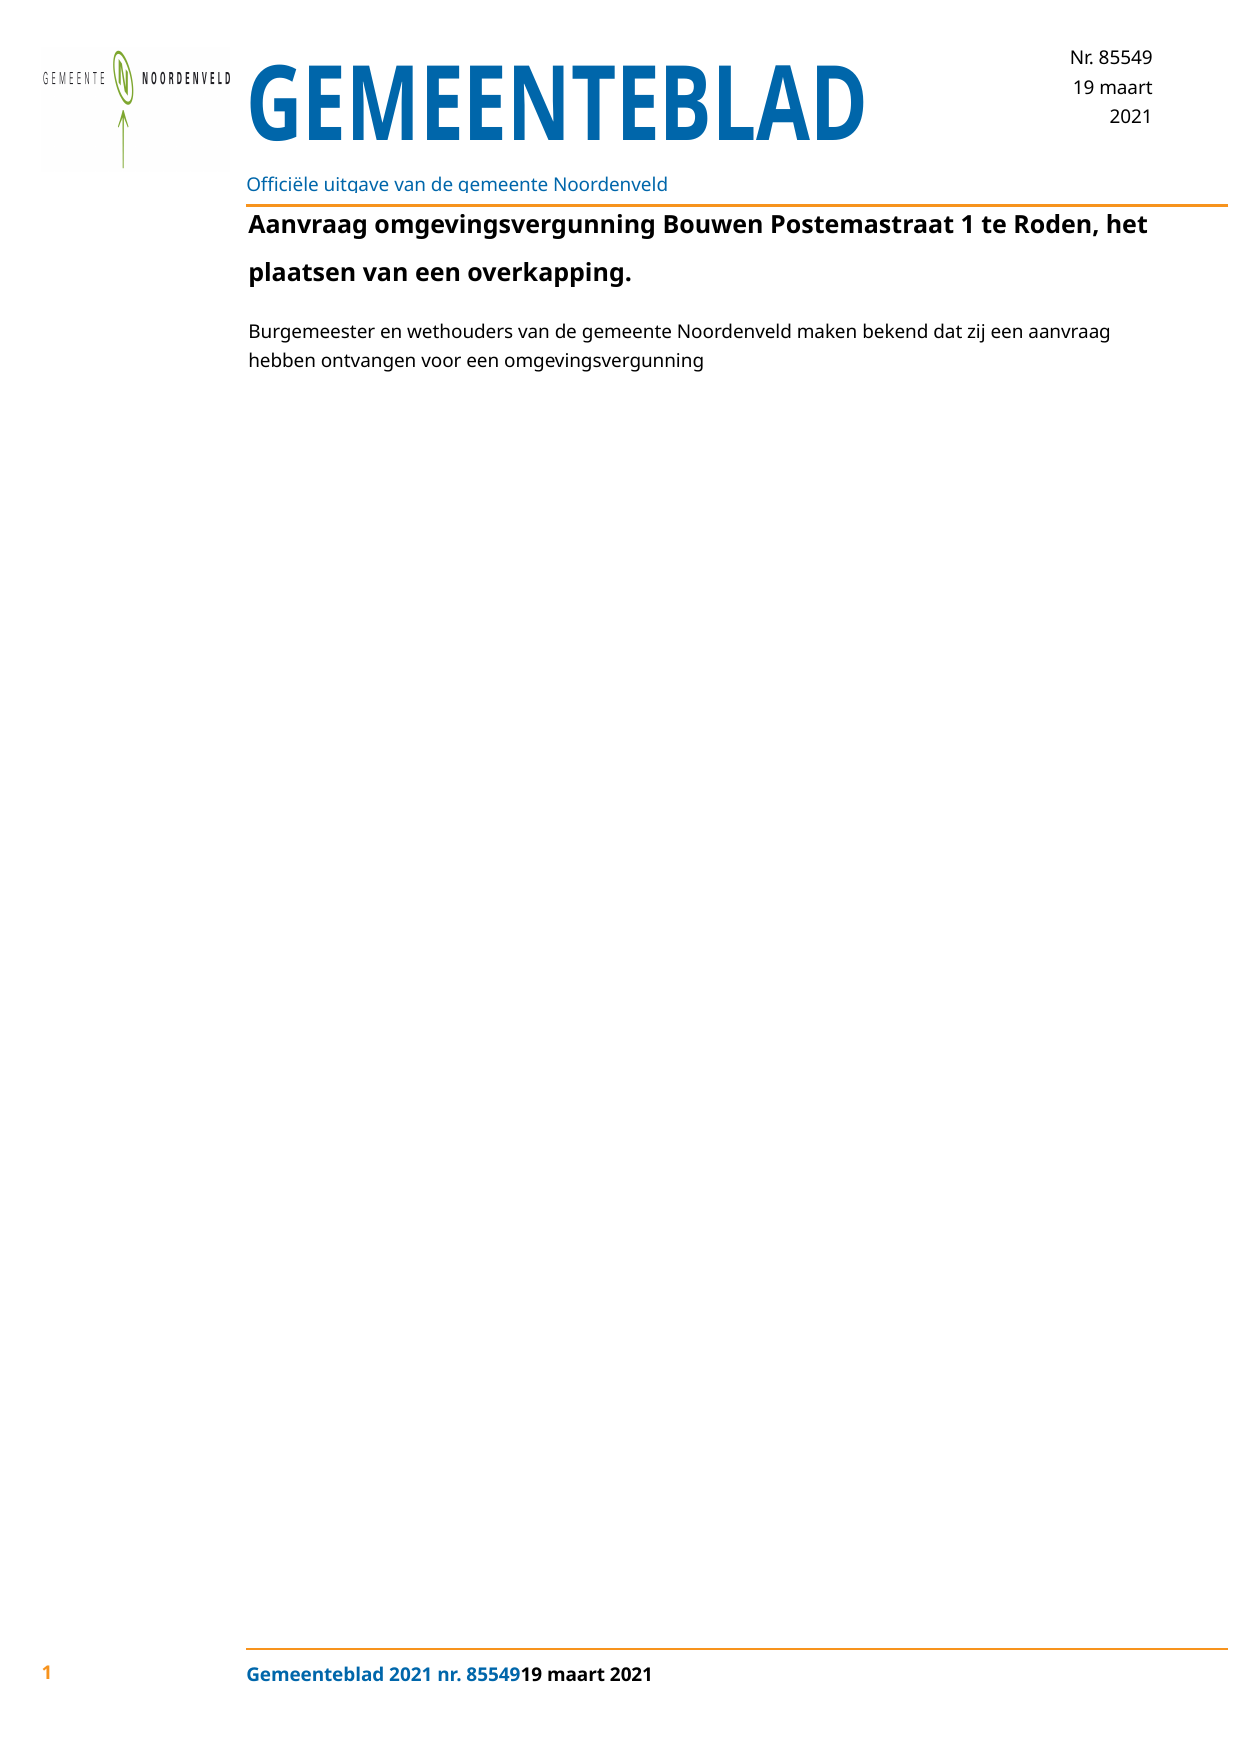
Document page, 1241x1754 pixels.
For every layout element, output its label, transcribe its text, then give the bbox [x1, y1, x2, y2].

picture [41, 47, 231, 172]
text Aanvraag omgevingsvergunning Bouwen Postemastraat 1 te Roden, het plaatsen van een overkapping. [248, 207, 1152, 288]
text Burgemeester en wethouders van de gemeente Noordenveld maken bekend dat zij een aanvraag hebben ontvangen voor een omgevingsvergunning [248, 318, 1152, 373]
